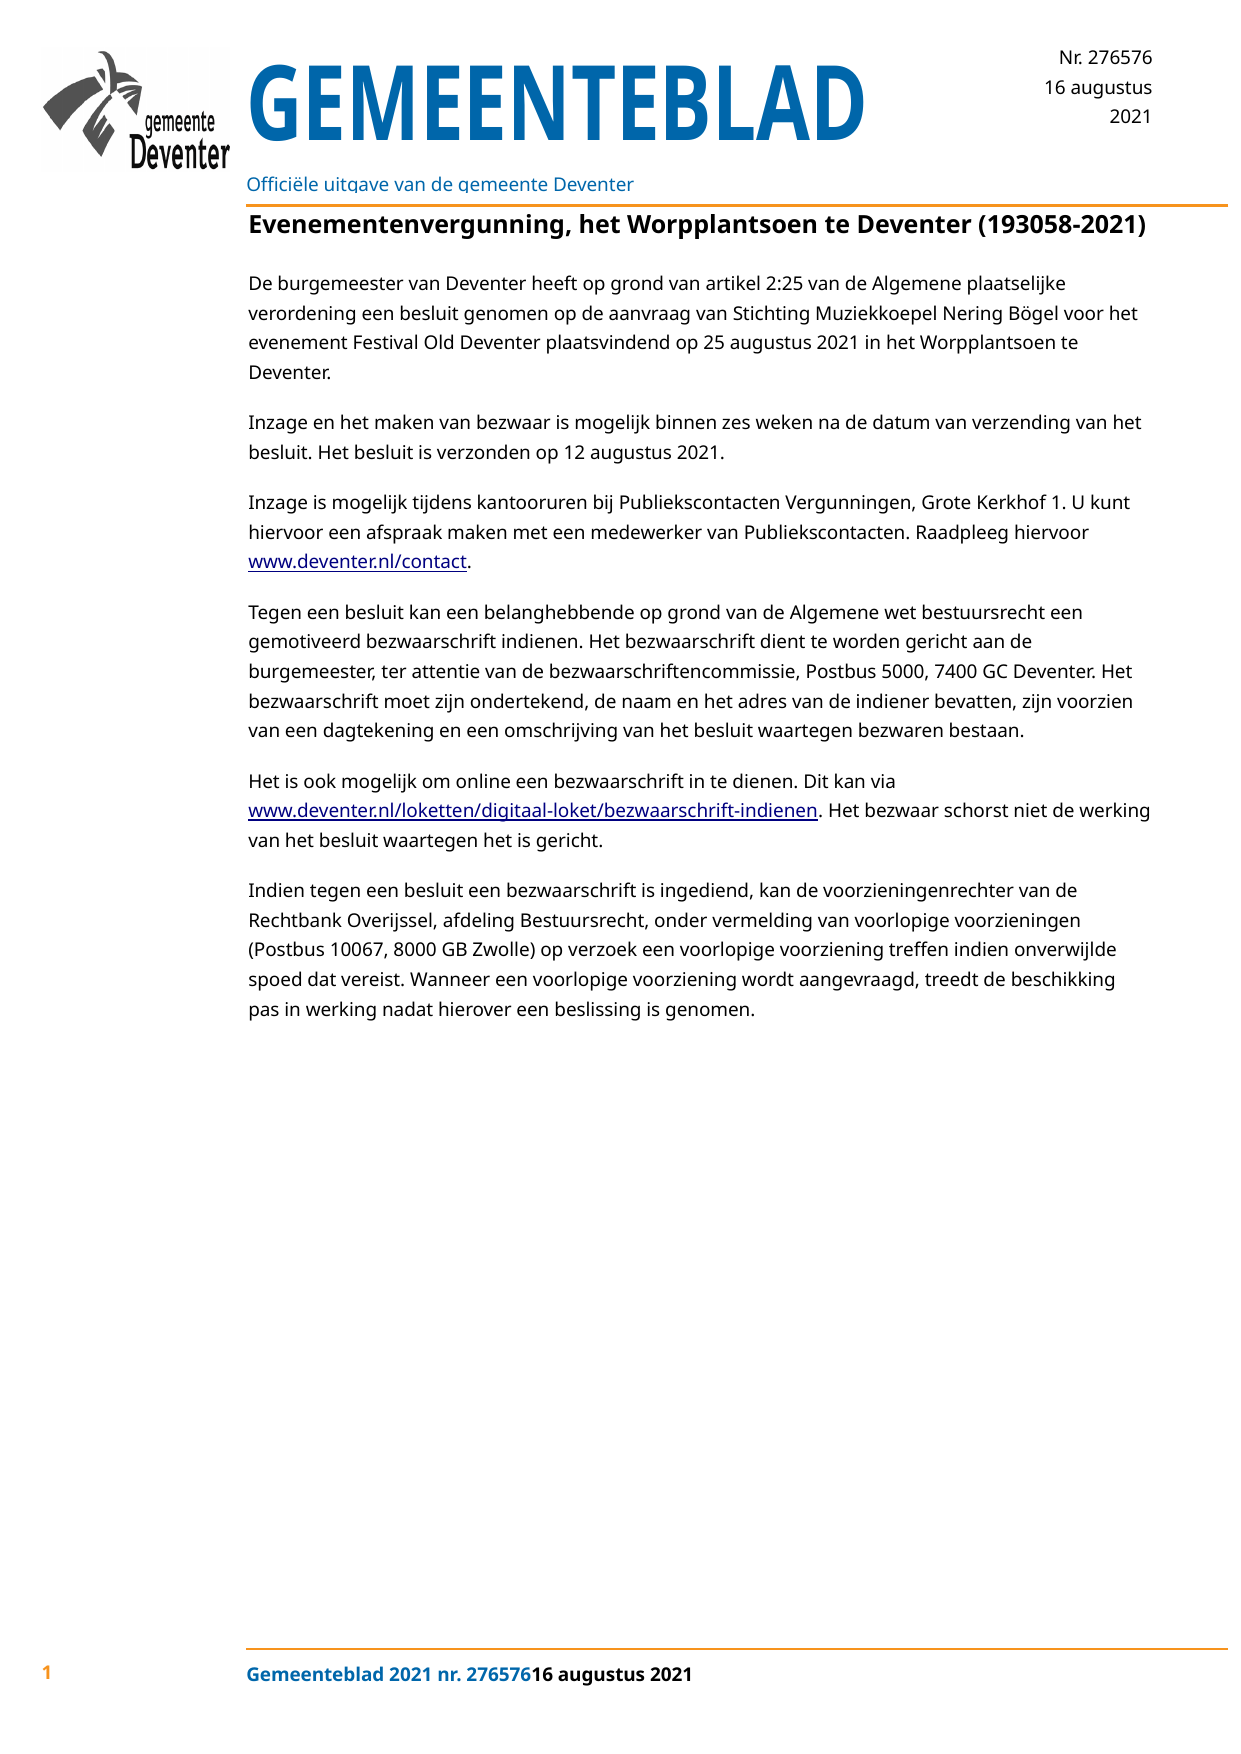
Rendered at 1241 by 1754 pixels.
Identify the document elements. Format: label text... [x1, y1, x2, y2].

text Indien tegen een besluit een bezwaarschrift is ingediend, kan de voorzieningenrechter van de Rechtbank Overijssel, afdeling Bestuursrecht, onder vermelding van voorlopige voorzieningen (Postbus 10067, 8000 GB Zwolle) op verzoek een voorlopige voorziening treffen indien onverwijlde spoed dat vereist. Wanneer een voorlopige voorziening wordt aangevraagd, treedt de beschikking pas in werking nadat hierover een beslissing is genomen. [248, 877, 1152, 1021]
text Inzage is mogelijk tijdens kantooruren bij Publiekscontacten Vergunningen, Grote Kerkhof 1. U kunt hiervoor een afspraak maken met een medewerker van Publiekscontacten. Raadpleeg hiervoor www.deventer.nl/contact. [248, 489, 1152, 574]
text Het is ook mogelijk om online een bezwaarschrift in te dienen. Dit kan via www.deventer.nl/loketten/digitaal-loket/bezwaarschrift-indienen. Het bezwaar schorst niet de werking van het besluit waartegen het is gericht. [248, 768, 1152, 853]
text Tegen een besluit kan een belanghebbende op grond van de Algemene wet bestuursrecht een gemotiveerd bezwaarschrift indienen. Het bezwaarschrift dient te worden gericht aan de burgemeester, ter attentie van de bezwaarschriftencommissie, Postbus 5000, 7400 GC Deventer. Het bezwaarschrift moet zijn ondertekend, de naam en het adres van de indiener bevatten, zijn voorzien van een dagtekening en een omschrijving van het besluit waartegen bezwaren bestaan. [248, 599, 1152, 743]
text Inzage en het maken van bezwaar is mogelijk binnen zes weken na de datum van verzending van het besluit. Het besluit is verzonden op 12 augustus 2021. [248, 409, 1152, 465]
text De burgemeester van Deventer heeft op grond van artikel 2:25 van de Algemene plaatselijke verordening een besluit genomen op de aanvraag van Stichting Muziekkoepel Nering Bögel voor het evenement Festival Old Deventer plaatsvindend op 25 augustus 2021 in het Worpplantsoen te Deventer. [248, 270, 1152, 385]
text Evenementenvergunning, het Worpplantsoen te Deventer (193058-2021) [248, 207, 1152, 241]
picture [41, 47, 231, 172]
